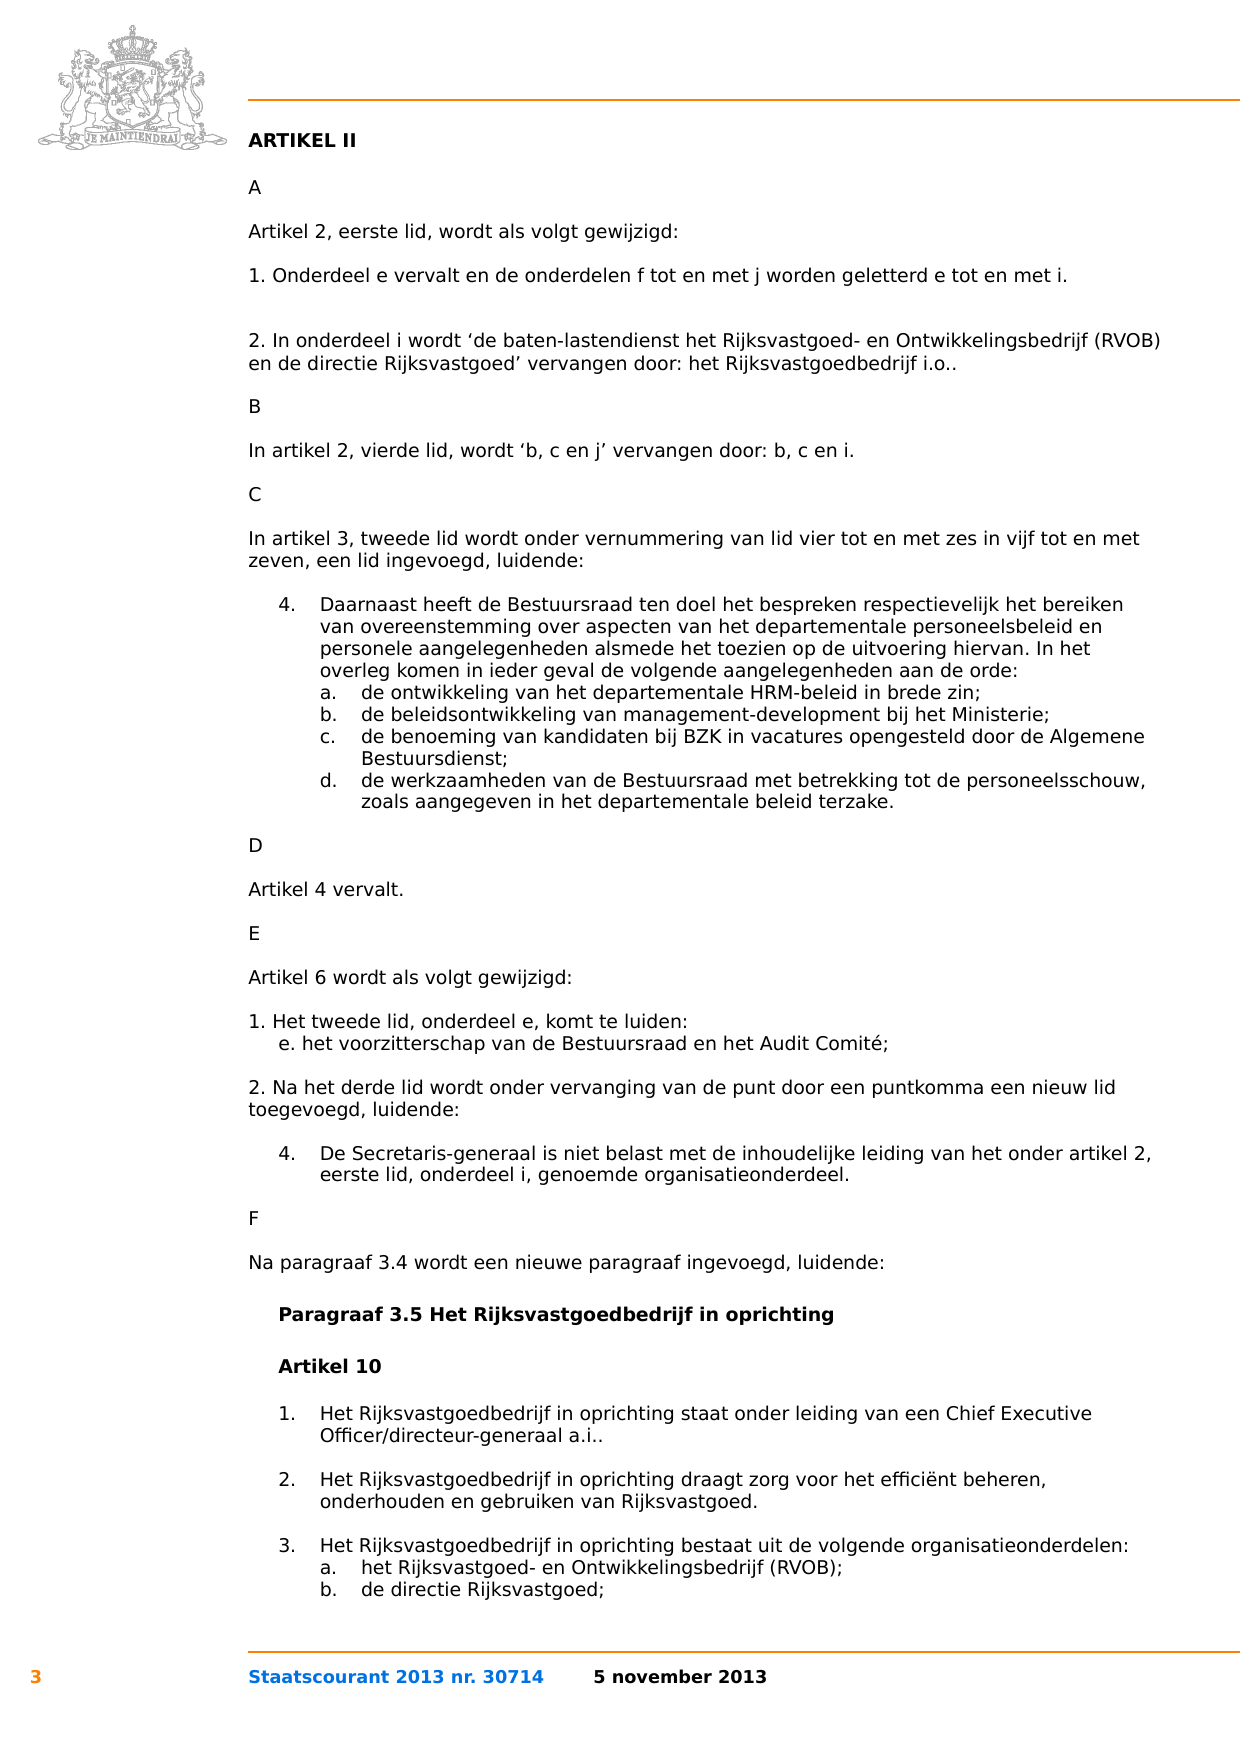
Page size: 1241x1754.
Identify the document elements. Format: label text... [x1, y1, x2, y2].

text F [248, 1208, 1163, 1230]
text In artikel 2, vierde lid, wordt ‘b, c en j’ vervangen door: b, c en i. [248, 440, 1163, 462]
subtitle ARTIKEL II [248, 130, 1163, 152]
text b. de directie Rijksvastgoed; [319, 1579, 1163, 1601]
text d. de werkzaamheden van de Bestuursraad met betrekking tot de personeelsschouw, zoals aangegeven in het departementale beleid terzake. [319, 769, 1163, 813]
text A [248, 177, 1163, 199]
text E [248, 923, 1163, 945]
text 1. Het tweede lid, onderdeel e, komt te luiden: [248, 1011, 1163, 1033]
text Artikel 2, eerste lid, wordt als volgt gewijzigd: [248, 221, 1163, 243]
text 3. Het Rijksvastgoedbedrijf in oprichting bestaat uit de volgende organisatieonderdelen: [278, 1535, 1163, 1557]
text 2. Na het derde lid wordt onder vervanging van de punt door een puntkomma een nieuw lid toegevoegd, luidende: [248, 1077, 1163, 1121]
text b. de beleidsontwikkeling van management-development bij het Ministerie; [319, 703, 1163, 726]
text Artikel 4 vervalt. [248, 879, 1163, 901]
subtitle Paragraaf 3.5 Het Rijksvastgoedbedrijf in oprichting [278, 1304, 1163, 1326]
text 2. In onderdeel i wordt ‘de baten-lastendienst het Rijksvastgoed- en Ontwikkelingsbedrijf (RVOB) en de directie Rijksvastgoed’ vervangen door: het Rijksvastgoedbedrijf i.o.. [248, 330, 1163, 374]
text c. de benoeming van kandidaten bij BZK in vacatures opengesteld door de Algemene Bestuursdienst; [319, 726, 1163, 769]
text D [248, 835, 1163, 857]
text a. het Rijksvastgoed- en Ontwikkelingsbedrijf (RVOB); [319, 1557, 1163, 1579]
text a. de ontwikkeling van het departementale HRM-beleid in brede zin; [319, 682, 1163, 703]
text 4. Daarnaast heeft de Bestuursraad ten doel het bespreken respectievelijk het bereiken van overeenstemming over aspecten van het departementale personeelsbeleid en personele aangelegenheden alsmede het toezien op de uitvoering hiervan. In het overleg komen in ieder geval de volgende aangelegenheden aan de orde: [278, 594, 1163, 682]
text 4. De Secretaris-generaal is niet belast met de inhoudelijke leiding van het onder artikel 2, eerste lid, onderdeel i, genoemde organisatieonderdeel. [278, 1142, 1163, 1186]
text C [248, 484, 1163, 506]
text In artikel 3, tweede lid wordt onder vernummering van lid vier tot en met zes in vijf tot en met zeven, een lid ingevoegd, luidende: [248, 528, 1163, 572]
text 2. Het Rijksvastgoedbedrijf in oprichting draagt zorg voor het efficiënt beheren, onderhouden en gebruiken van Rijksvastgoed. [278, 1469, 1163, 1513]
picture [38, 25, 227, 150]
text B [248, 396, 1163, 418]
text 1. Het Rijksvastgoedbedrijf in oprichting staat onder leiding van een Chief Executive Officer/directeur-generaal a.i.. [278, 1403, 1163, 1447]
text Na paragraaf 3.4 wordt een nieuwe paragraaf ingevoegd, luidende: [248, 1252, 1163, 1274]
text e. het voorzitterschap van de Bestuursraad en het Audit Comité; [278, 1033, 1163, 1055]
text Artikel 6 wordt als volgt gewijzigd: [248, 967, 1163, 989]
text 1. Onderdeel e vervalt en de onderdelen f tot en met j worden geletterd e tot en met i. [248, 264, 1163, 287]
subtitle Artikel 10 [278, 1356, 1163, 1378]
